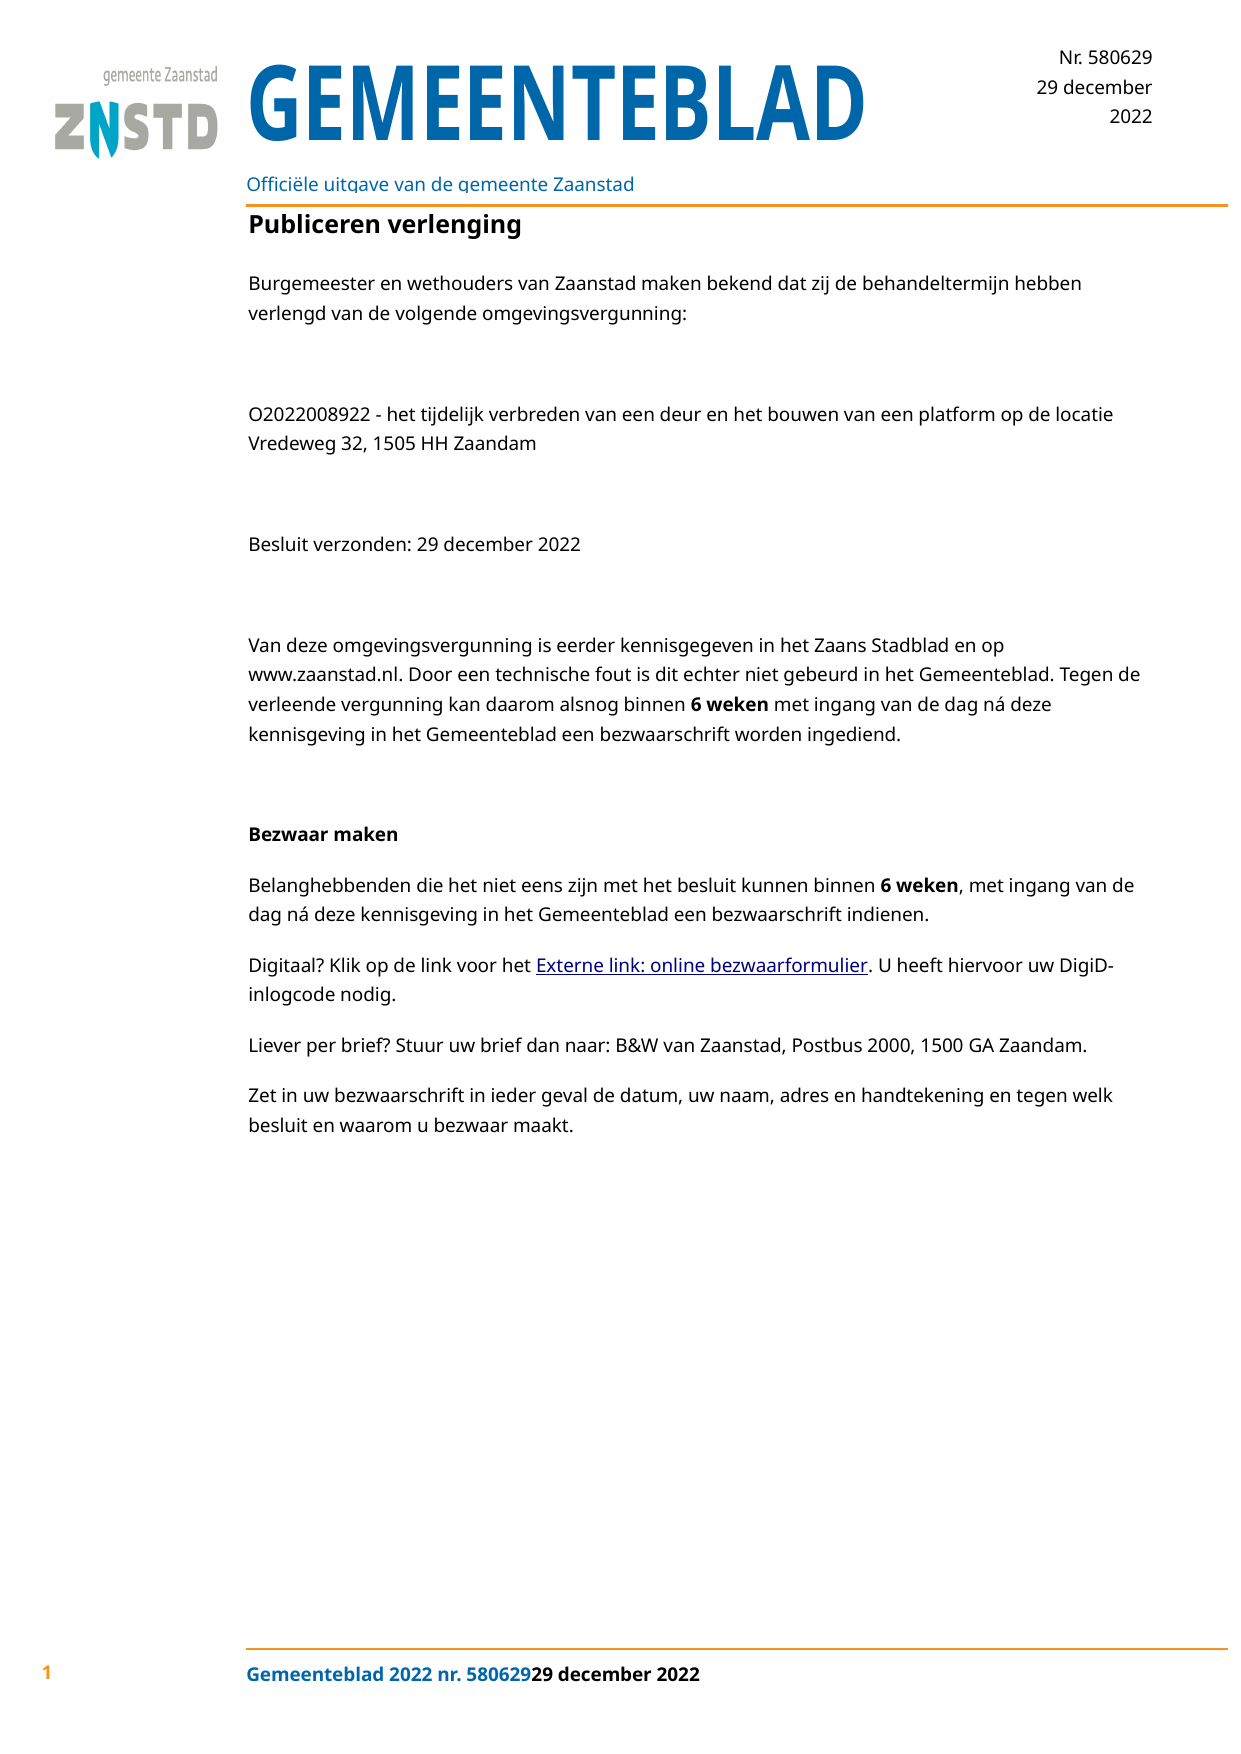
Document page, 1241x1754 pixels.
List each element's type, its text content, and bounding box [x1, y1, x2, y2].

text Publiceren verlenging [248, 207, 1152, 241]
text Van deze omgevingsvergunning is eerder kennisgegeven in het Zaans Stadblad en op www.zaanstad.nl. Door een technische fout is dit echter niet gebeurd in het Gemeenteblad. Tegen de verleende vergunning kan daarom alsnog binnen 6 weken met ingang van de dag ná deze kennisgeving in het Gemeenteblad een bezwaarschrift worden ingediend. [248, 632, 1152, 746]
text Digitaal? Klik op de link voor het Externe link: online bezwaarformulier. U heeft hiervoor uw DigiD-inlogcode nodig. [248, 952, 1152, 1007]
text Belanghebbenden die het niet eens zijn met het besluit kunnen binnen 6 weken, met ingang van de dag ná deze kennisgeving in het Gemeenteblad een bezwaarschrift indienen. [248, 872, 1152, 927]
text Burgemeester en wethouders van Zaanstad maken bekend dat zij de behandeltermijn hebben verlengd van de volgende omgevingsvergunning: [248, 270, 1152, 326]
text O2022008922 - het tijdelijk verbreden van een deur en het bouwen van een platform op de locatie Vredeweg 32, 1505 HH Zaandam [248, 401, 1152, 456]
text Bezwaar maken [248, 822, 1152, 847]
text Liever per brief? Stuur uw brief dan naar: B&W van Zaanstad, Postbus 2000, 1500 GA Zaandam. [248, 1032, 1152, 1058]
text Besluit verzonden: 29 december 2022 [248, 531, 1152, 557]
text Zet in uw bezwaarschrift in ieder geval de datum, uw naam, adres en handtekening en tegen welk besluit en waarom u bezwaar maakt. [248, 1082, 1152, 1138]
picture [41, 47, 231, 172]
